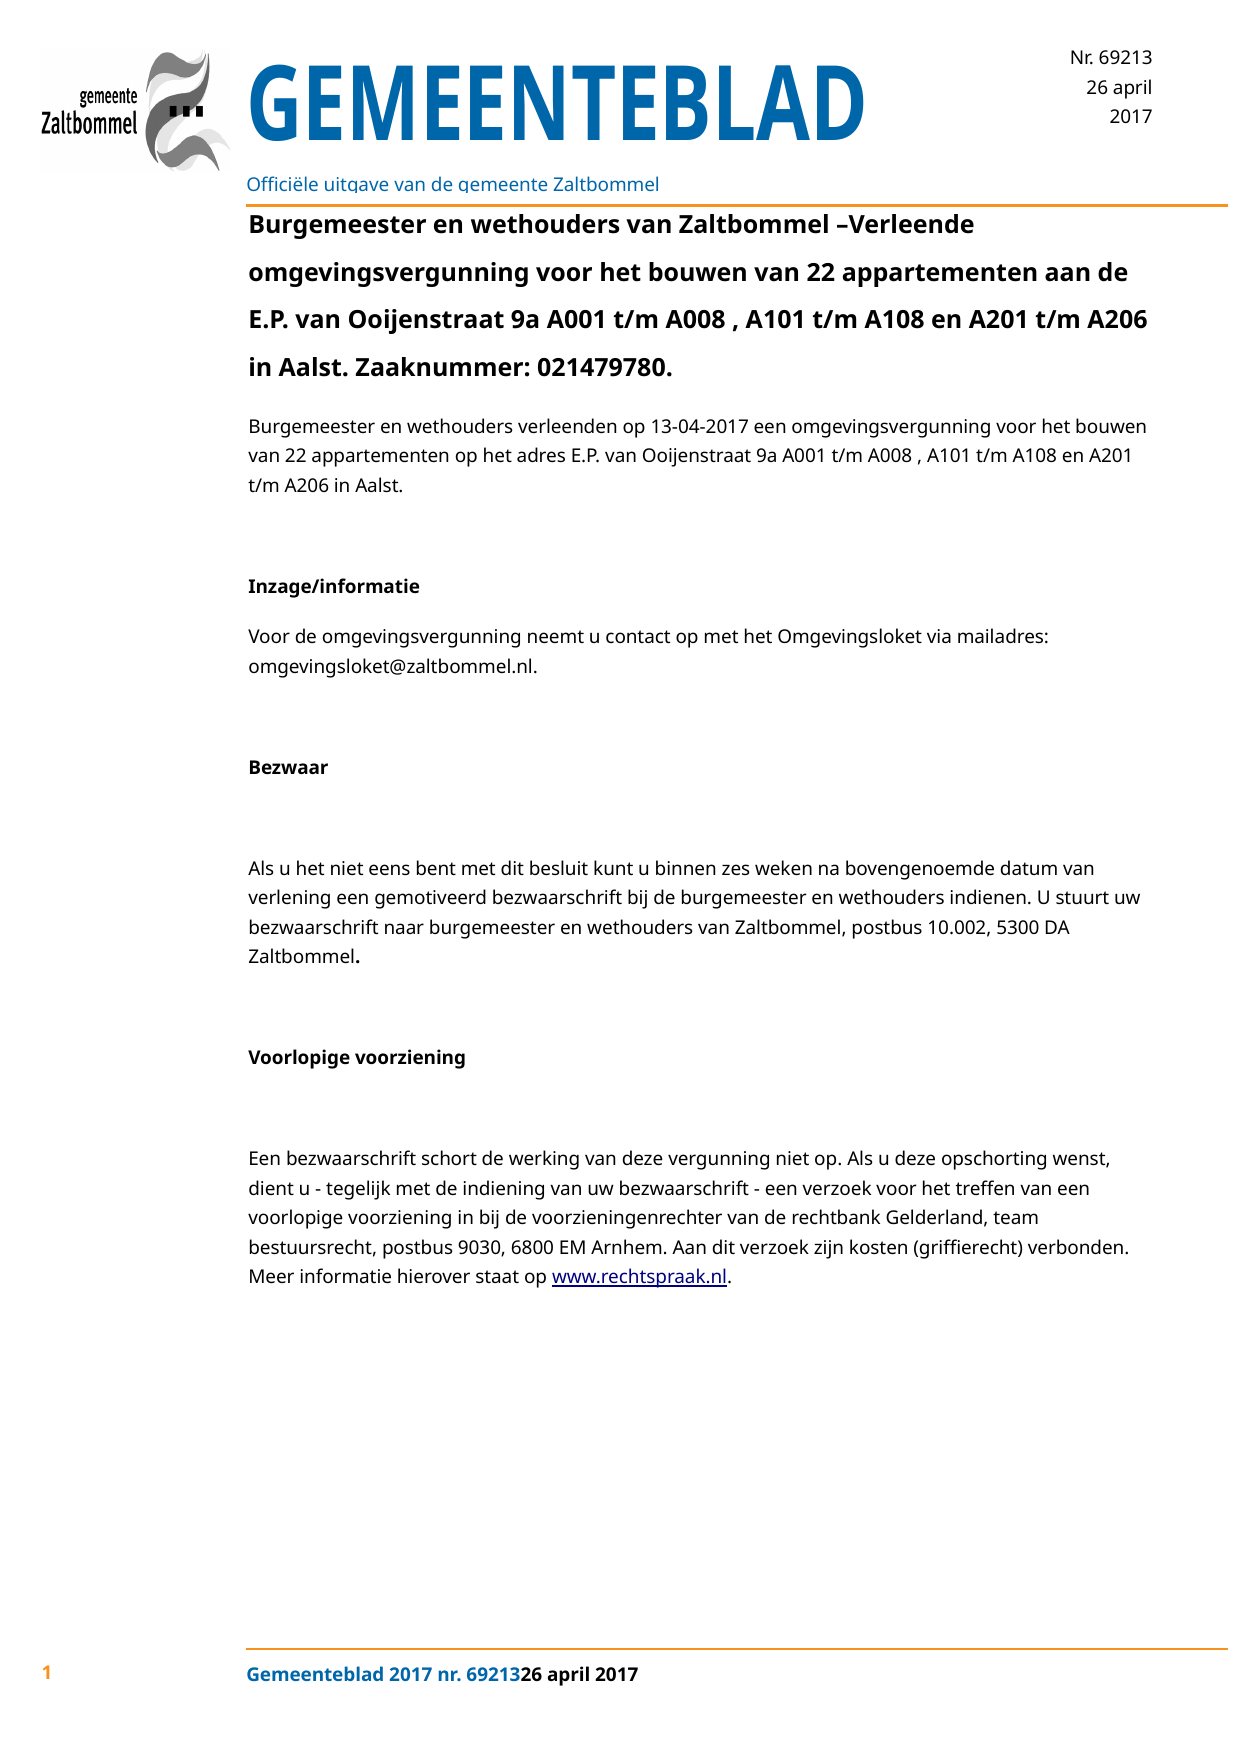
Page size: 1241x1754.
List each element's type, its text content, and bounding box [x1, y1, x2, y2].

text Inzage/informatie [248, 573, 1152, 599]
text Als u het niet eens bent met dit besluit kunt u binnen zes weken na bovengenoemde datum van verlening een gemotiveerd bezwaarschrift bij de burgemeester en wethouders indienen. U stuurt uw bezwaarschrift naar burgemeester en wethouders van Zaltbommel, postbus 10.002, 5300 DA Zaltbommel. [248, 855, 1152, 969]
text Voor de omgevingsvergunning neemt u contact op met het Omgevingsloket via mailadres: omgevingsloket@zaltbommel.nl. [248, 623, 1152, 679]
text Burgemeester en wethouders van Zaltbommel –Verleende omgevingsvergunning voor het bouwen van 22 appartementen aan de E.P. van Ooijenstraat 9a A001 t/m A008 , A101 t/m A108 en A201 t/m A206 in Aalst. Zaaknummer: 021479780. [248, 207, 1152, 384]
text Burgemeester en wethouders verleenden op 13-04-2017 een omgevingsvergunning voor het bouwen van 22 appartementen op het adres E.P. van Ooijenstraat 9a A001 t/m A008 , A101 t/m A108 en A201 t/m A206 in Aalst. [248, 413, 1152, 498]
picture [41, 47, 231, 172]
text Voorlopige voorziening [248, 1044, 1152, 1070]
text Een bezwaarschrift schort de werking van deze vergunning niet op. Als u deze opschorting wenst, dient u - tegelijk met de indiening van uw bezwaarschrift - een verzoek voor het treffen van een voorlopige voorziening in bij de voorzieningenrechter van de rechtbank Gelderland, team bestuursrecht, postbus 9030, 6800 EM Arnhem. Aan dit verzoek zijn kosten (griffierecht) verbonden. Meer informatie hierover staat op www.rechtspraak.nl. [248, 1145, 1152, 1289]
text Bezwaar [248, 754, 1152, 780]
